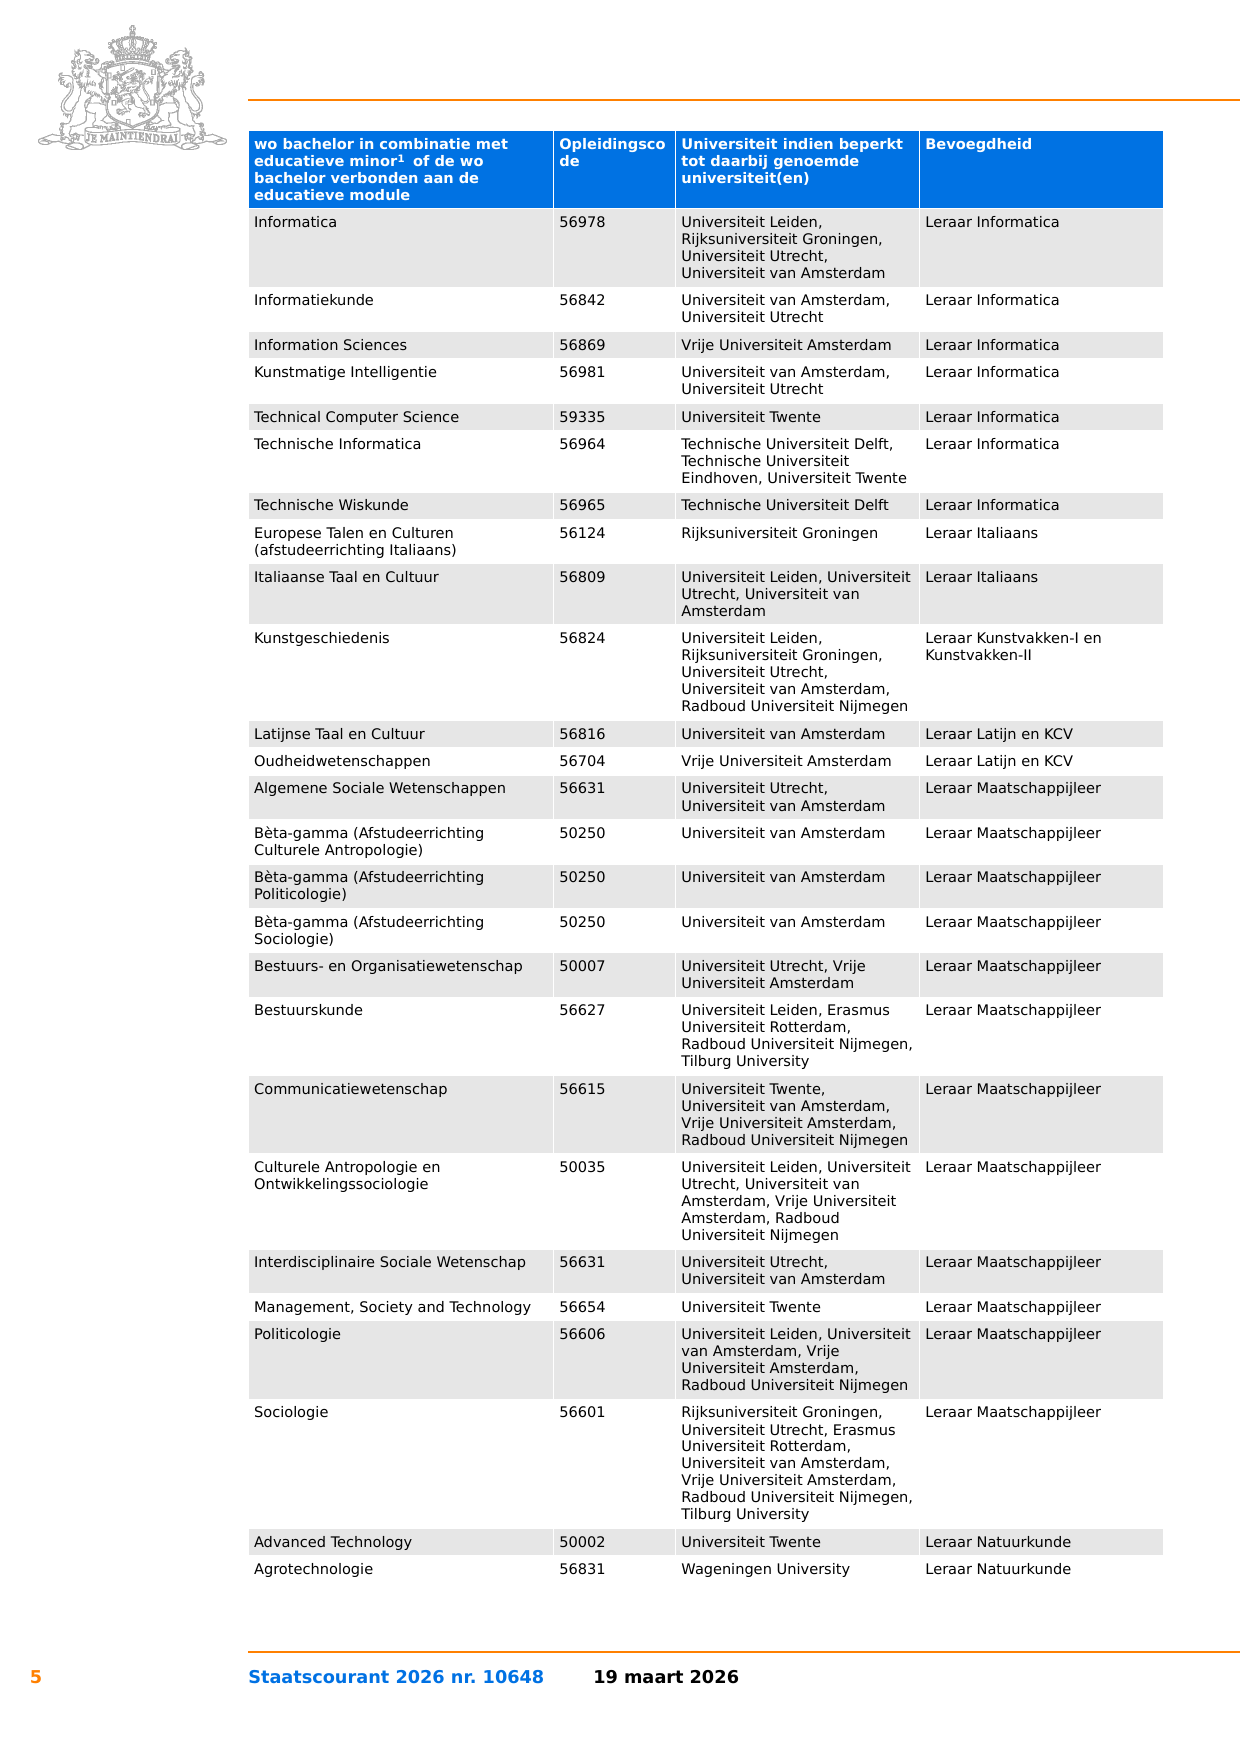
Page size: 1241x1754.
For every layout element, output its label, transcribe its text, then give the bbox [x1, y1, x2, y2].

table_cell Leraar Latijn en KCV [920, 721, 1163, 747]
table_cell Universiteit Leiden, Universiteit Utrecht, Universiteit van Amsterdam [676, 564, 919, 624]
table_cell Universiteit Twente [676, 1294, 919, 1320]
table_cell 56824 [554, 626, 675, 720]
table_cell Universiteit van Amsterdam [676, 721, 919, 747]
table_cell Technische Informatica [249, 431, 553, 491]
table_cell Leraar Informatica [920, 431, 1163, 491]
table_cell Rijksuniversiteit Groningen [676, 520, 919, 563]
table_cell Latijnse Taal en Cultuur [249, 721, 553, 747]
table_header wo bachelor in combinatie met educatieve minor1 of de wo bachelor verbonden aan de educatieve module [249, 131, 553, 208]
table_cell Universiteit van Amsterdam, Universiteit Utrecht [676, 359, 919, 403]
table_cell Communicatiewetenschap [249, 1076, 553, 1153]
table_cell Leraar Maatschappijleer [920, 1250, 1163, 1293]
table_cell Informatica [249, 209, 553, 287]
table_cell Bèta-gamma (Afstudeerrichting Sociologie) [249, 909, 553, 952]
table_cell Agrotechnologie [249, 1556, 553, 1583]
table_cell Bèta-gamma (Afstudeerrichting Culturele Antropologie) [249, 820, 553, 863]
table_cell Leraar Informatica [920, 359, 1163, 403]
table_cell 56704 [554, 748, 675, 775]
table_cell Technical Computer Science [249, 404, 553, 430]
table_cell 56809 [554, 564, 675, 624]
table_cell Vrije Universiteit Amsterdam [676, 332, 919, 358]
table_cell Information Sciences [249, 332, 553, 358]
table_cell 56981 [554, 359, 675, 403]
table_cell Universiteit van Amsterdam [676, 820, 919, 863]
table_cell Leraar Informatica [920, 332, 1163, 358]
table_cell Leraar Maatschappijleer [920, 776, 1163, 819]
table_cell Universiteit Twente, Universiteit van Amsterdam, Vrije Universiteit Amsterdam, Radboud Universiteit Nijmegen [676, 1076, 919, 1153]
table_cell Leraar Maatschappijleer [920, 909, 1163, 952]
table_cell 56978 [554, 209, 675, 287]
table_cell Leraar Maatschappijleer [920, 1294, 1163, 1320]
table_cell Bestuurs- en Organisatiewetenschap [249, 953, 553, 997]
table_cell Universiteit Leiden, Universiteit Utrecht, Universiteit van Amsterdam, Vrije Universiteit Amsterdam, Radboud Universiteit Nijmegen [676, 1154, 919, 1248]
table_cell Bestuurskunde [249, 998, 553, 1075]
table_cell Universiteit Twente [676, 1529, 919, 1555]
table_cell Leraar Informatica [920, 209, 1163, 287]
table_cell Culturele Antropologie en Ontwikkelingssociologie [249, 1154, 553, 1248]
table_cell Advanced Technology [249, 1529, 553, 1555]
table_cell Algemene Sociale Wetenschappen [249, 776, 553, 819]
table_cell Italiaanse Taal en Cultuur [249, 564, 553, 624]
table_cell Leraar Natuurkunde [920, 1529, 1163, 1555]
table_cell 56631 [554, 776, 675, 819]
table_header Opleidingscode [554, 131, 675, 208]
table_cell Universiteit Leiden, Rijksuniversiteit Groningen, Universiteit Utrecht, Universiteit van Amsterdam [676, 209, 919, 287]
table_cell Kunstmatige Intelligentie [249, 359, 553, 403]
table_cell Universiteit Leiden, Rijksuniversiteit Groningen, Universiteit Utrecht, Universiteit van Amsterdam, Radboud Universiteit Nijmegen [676, 626, 919, 720]
table_cell Universiteit van Amsterdam [676, 865, 919, 908]
table_header Universiteit indien beperkt tot daarbij genoemde universiteit(en) [676, 131, 919, 208]
table_cell Politicologie [249, 1321, 553, 1399]
table_cell Leraar Maatschappijleer [920, 1154, 1163, 1248]
table_cell Leraar Latijn en KCV [920, 748, 1163, 775]
table_cell 56654 [554, 1294, 675, 1320]
table_cell Bèta-gamma (Afstudeerrichting Politicologie) [249, 865, 553, 908]
table_cell Universiteit Leiden, Erasmus Universiteit Rotterdam, Radboud Universiteit Nijmegen, Tilburg University [676, 998, 919, 1075]
table_cell Universiteit van Amsterdam [676, 909, 919, 952]
table_cell 56601 [554, 1400, 675, 1528]
table_cell 56964 [554, 431, 675, 491]
table_cell Leraar Maatschappijleer [920, 820, 1163, 863]
table_cell Universiteit van Amsterdam, Universiteit Utrecht [676, 288, 919, 331]
table_cell 50250 [554, 865, 675, 908]
table_cell 56965 [554, 493, 675, 519]
table_cell 50250 [554, 820, 675, 863]
table_cell Universiteit Leiden, Universiteit van Amsterdam, Vrije Universiteit Amsterdam, Radboud Universiteit Nijmegen [676, 1321, 919, 1399]
table_cell 50035 [554, 1154, 675, 1248]
table_cell Informatiekunde [249, 288, 553, 331]
table_cell Universiteit Utrecht, Vrije Universiteit Amsterdam [676, 953, 919, 997]
picture [38, 25, 227, 150]
table_cell Technische Wiskunde [249, 493, 553, 519]
table_cell 50250 [554, 909, 675, 952]
table_cell 56124 [554, 520, 675, 563]
table_cell 56869 [554, 332, 675, 358]
table_cell Sociologie [249, 1400, 553, 1528]
table_cell Oudheidwetenschappen [249, 748, 553, 775]
table_cell Vrije Universiteit Amsterdam [676, 748, 919, 775]
table_cell 56615 [554, 1076, 675, 1153]
table_cell Leraar Maatschappijleer [920, 953, 1163, 997]
table_cell Universiteit Utrecht, Universiteit van Amsterdam [676, 1250, 919, 1293]
table_cell 56606 [554, 1321, 675, 1399]
table_cell Rijksuniversiteit Groningen, Universiteit Utrecht, Erasmus Universiteit Rotterdam, Universiteit van Amsterdam, Vrije Universiteit Amsterdam, Radboud Universiteit Nijmegen, Tilburg University [676, 1400, 919, 1528]
table_cell Leraar Italiaans [920, 564, 1163, 624]
table_cell 50002 [554, 1529, 675, 1555]
table_cell Leraar Maatschappijleer [920, 1400, 1163, 1528]
table_cell Wageningen University [676, 1556, 919, 1583]
table_cell 56627 [554, 998, 675, 1075]
table_cell Leraar Maatschappijleer [920, 865, 1163, 908]
table_cell Interdisciplinaire Sociale Wetenschap [249, 1250, 553, 1293]
table_cell Management, Society and Technology [249, 1294, 553, 1320]
table_cell Leraar Kunstvakken-I en Kunstvakken-II [920, 626, 1163, 720]
table_cell 59335 [554, 404, 675, 430]
table_cell 56631 [554, 1250, 675, 1293]
table_cell Technische Universiteit Delft [676, 493, 919, 519]
table_cell Leraar Informatica [920, 288, 1163, 331]
table_header Bevoegdheid [920, 131, 1163, 208]
table_cell 56816 [554, 721, 675, 747]
table_cell Leraar Maatschappijleer [920, 1321, 1163, 1399]
table_cell Technische Universiteit Delft, Technische Universiteit Eindhoven, Universiteit Twente [676, 431, 919, 491]
table_cell Leraar Maatschappijleer [920, 1076, 1163, 1153]
table_cell Universiteit Twente [676, 404, 919, 430]
table_cell Leraar Maatschappijleer [920, 998, 1163, 1075]
table_cell 50007 [554, 953, 675, 997]
table_cell Leraar Informatica [920, 404, 1163, 430]
table_cell Kunstgeschiedenis [249, 626, 553, 720]
table_cell 56842 [554, 288, 675, 331]
table_cell Universiteit Utrecht, Universiteit van Amsterdam [676, 776, 919, 819]
table_cell 56831 [554, 1556, 675, 1583]
table_cell Europese Talen en Culturen (afstudeerrichting Italiaans) [249, 520, 553, 563]
table_cell Leraar Natuurkunde [920, 1556, 1163, 1583]
table_cell Leraar Italiaans [920, 520, 1163, 563]
table_cell Leraar Informatica [920, 493, 1163, 519]
